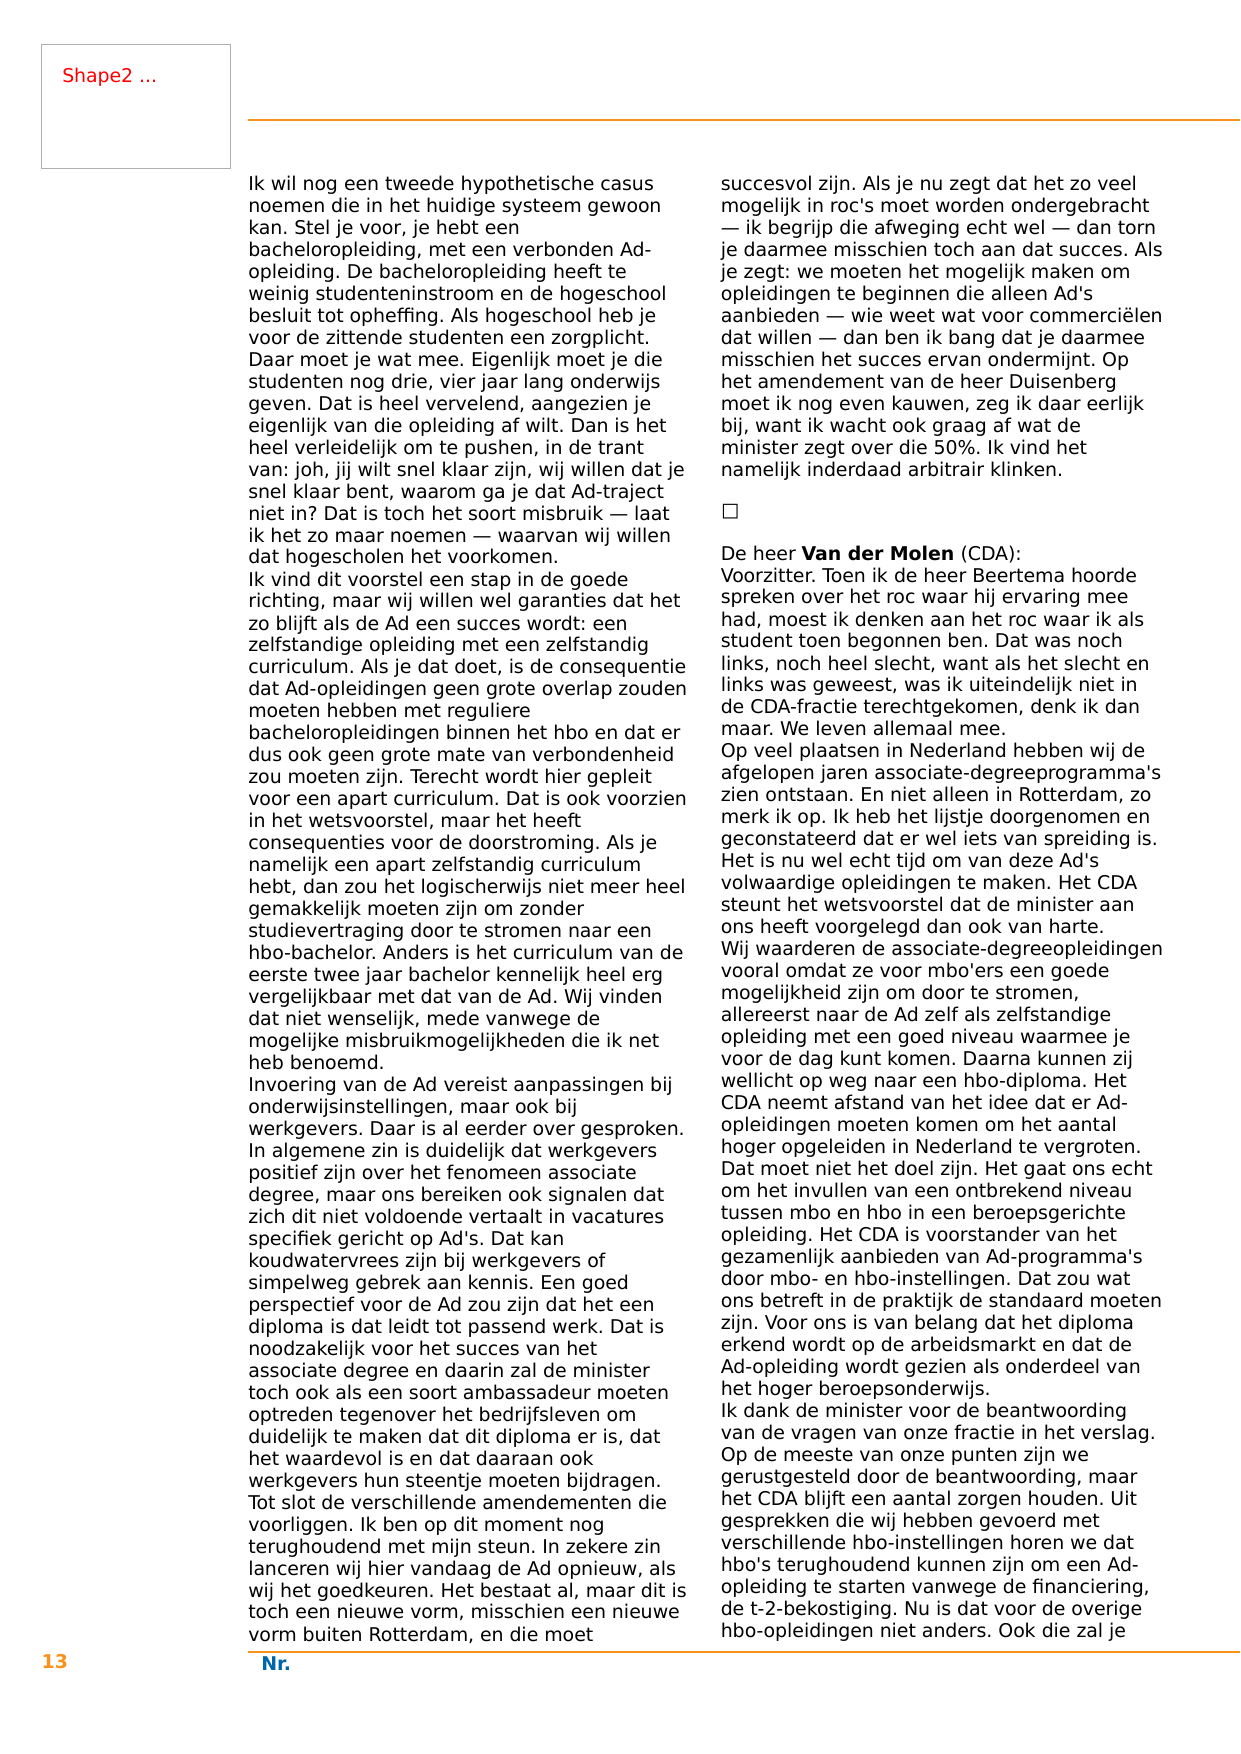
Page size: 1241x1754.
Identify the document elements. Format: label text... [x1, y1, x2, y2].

text Voorzitter. Toen ik de heer Beertema hoorde spreken over het roc waar hij ervaring mee had, moest ik denken aan het roc waar ik als student toen begonnen ben. Dat was noch links, noch heel slecht, want als het slecht en links was geweest, was ik uiteindelijk niet in de CDA-fractie terechtgekomen, denk ik dan maar. We leven allemaal mee. [721, 564, 1163, 740]
text Op veel plaatsen in Nederland hebben wij de afgelopen jaren associate-degreeprogramma's zien ontstaan. En niet alleen in Rotterdam, zo merk ik op. Ik heb het lijstje doorgenomen en geconstateerd dat er wel iets van spreiding is. Het is nu wel echt tijd om van deze Ad's volwaardige opleidingen te maken. Het CDA steunt het wetsvoorstel dat de minister aan ons heeft voorgelegd dan ook van harte. [721, 740, 1163, 938]
text Ik vind dit voorstel een stap in de goede richting, maar wij willen wel garanties dat het zo blijft als de Ad een succes wordt: een zelfstandige opleiding met een zelfstandig curriculum. Als je dat doet, is de consequentie dat Ad-opleidingen geen grote overlap zouden moeten hebben met reguliere bacheloropleidingen binnen het hbo en dat er dus ook geen grote mate van verbondenheid zou moeten zijn. Terecht wordt hier gepleit voor een apart curriculum. Dat is ook voorzien in het wetsvoorstel, maar het heeft consequenties voor de doorstroming. Als je namelijk een apart zelfstandig curriculum hebt, dan zou het logischerwijs niet meer heel gemakkelijk moeten zijn om zonder studievertraging door te stromen naar een hbo-bachelor. Anders is het curriculum van de eerste twee jaar bachelor kennelijk heel erg vergelijkbaar met dat van de Ad. Wij vinden dat niet wenselijk, mede vanwege de mogelijke misbruikmogelijkheden die ik net heb benoemd. [248, 568, 691, 1074]
text De heer Van der Molen (CDA): [721, 542, 1163, 564]
text Tot slot de verschillende amendementen die voorliggen. Ik ben op dit moment nog terughoudend met mijn steun. In zekere zin lanceren wij hier vandaag de Ad opnieuw, als wij het goedkeuren. Het bestaat al, maar dit is toch een nieuwe vorm, misschien een nieuwe vorm buiten Rotterdam, en die moet [248, 1492, 691, 1645]
text ⬜ [721, 501, 1163, 522]
text Invoering van de Ad vereist aanpassingen bij onderwijsinstellingen, maar ook bij werkgevers. Daar is al eerder over gesproken. In algemene zin is duidelijk dat werkgevers positief zijn over het fenomeen associate degree, maar ons bereiken ook signalen dat zich dit niet voldoende vertaalt in vacatures specifiek gericht op Ad's. Dat kan koudwatervrees zijn bij werkgevers of simpelweg gebrek aan kennis. Een goed perspectief voor de Ad zou zijn dat het een diploma is dat leidt tot passend werk. Dat is noodzakelijk voor het succes van het associate degree en daarin zal de minister toch ook als een soort ambassadeur moeten optreden tegenover het bedrijfsleven om duidelijk te maken dat dit diploma er is, dat het waardevol is en dat daaraan ook werkgevers hun steentje moeten bijdragen. [248, 1074, 691, 1492]
text Wij waarderen de associate-degreeopleidingen vooral omdat ze voor mbo'ers een goede mogelijkheid zijn om door te stromen, allereerst naar de Ad zelf als zelfstandige opleiding met een goed niveau waarmee je voor de dag kunt komen. Daarna kunnen zij wellicht op weg naar een hbo-diploma. Het CDA neemt afstand van het idee dat er Ad-opleidingen moeten komen om het aantal hoger opgeleiden in Nederland te vergroten. Dat moet niet het doel zijn. Het gaat ons echt om het invullen van een ontbrekend niveau tussen mbo en hbo in een beroepsgerichte opleiding. Het CDA is voorstander van het gezamenlijk aanbieden van Ad-programma's door mbo- en hbo-instellingen. Dat zou wat ons betreft in de praktijk de standaard moeten zijn. Voor ons is van belang dat het diploma erkend wordt op de arbeidsmarkt en dat de Ad-opleiding wordt gezien als onderdeel van het hoger beroepsonderwijs. [721, 938, 1163, 1400]
text Ik dank de minister voor de beantwoording van de vragen van onze fractie in het verslag. Op de meeste van onze punten zijn we gerustgesteld door de beantwoording, maar het CDA blijft een aantal zorgen houden. Uit gesprekken die wij hebben gevoerd met verschillende hbo-instellingen horen we dat hbo's terughoudend kunnen zijn om een Ad-opleiding te starten vanwege de financiering, de t-2-bekostiging. Nu is dat voor de overige hbo-opleidingen niet anders. Ook die zal je [721, 1400, 1163, 1641]
text succesvol zijn. Als je nu zegt dat het zo veel mogelijk in roc's moet worden ondergebracht — ik begrijp die afweging echt wel — dan torn je daarmee misschien toch aan dat succes. Als je zegt: we moeten het mogelijk maken om opleidingen te beginnen die alleen Ad's aanbieden — wie weet wat voor commerciëlen dat willen — dan ben ik bang dat je daarmee misschien het succes ervan ondermijnt. Op het amendement van de heer Duisenberg moet ik nog even kauwen, zeg ik daar eerlijk bij, want ik wacht ook graag af wat de minister zegt over die 50%. Ik vind het namelijk inderdaad arbitrair klinken. [721, 173, 1163, 481]
text Ik wil nog een tweede hypothetische casus noemen die in het huidige systeem gewoon kan. Stel je voor, je hebt een bacheloropleiding, met een verbonden Ad-opleiding. De bacheloropleiding heeft te weinig studenteninstroom en de hogeschool besluit tot opheffing. Als hogeschool heb je voor de zittende studenten een zorgplicht. Daar moet je wat mee. Eigenlijk moet je die studenten nog drie, vier jaar lang onderwijs geven. Dat is heel vervelend, aangezien je eigenlijk van die opleiding af wilt. Dan is het heel verleidelijk om te pushen, in de trant van: joh, jij wilt snel klaar zijn, wij willen dat je snel klaar bent, waarom ga je dat Ad-traject niet in? Dat is toch het soort misbruik — laat ik het zo maar noemen — waarvan wij willen dat hogescholen het voorkomen. [248, 173, 691, 568]
